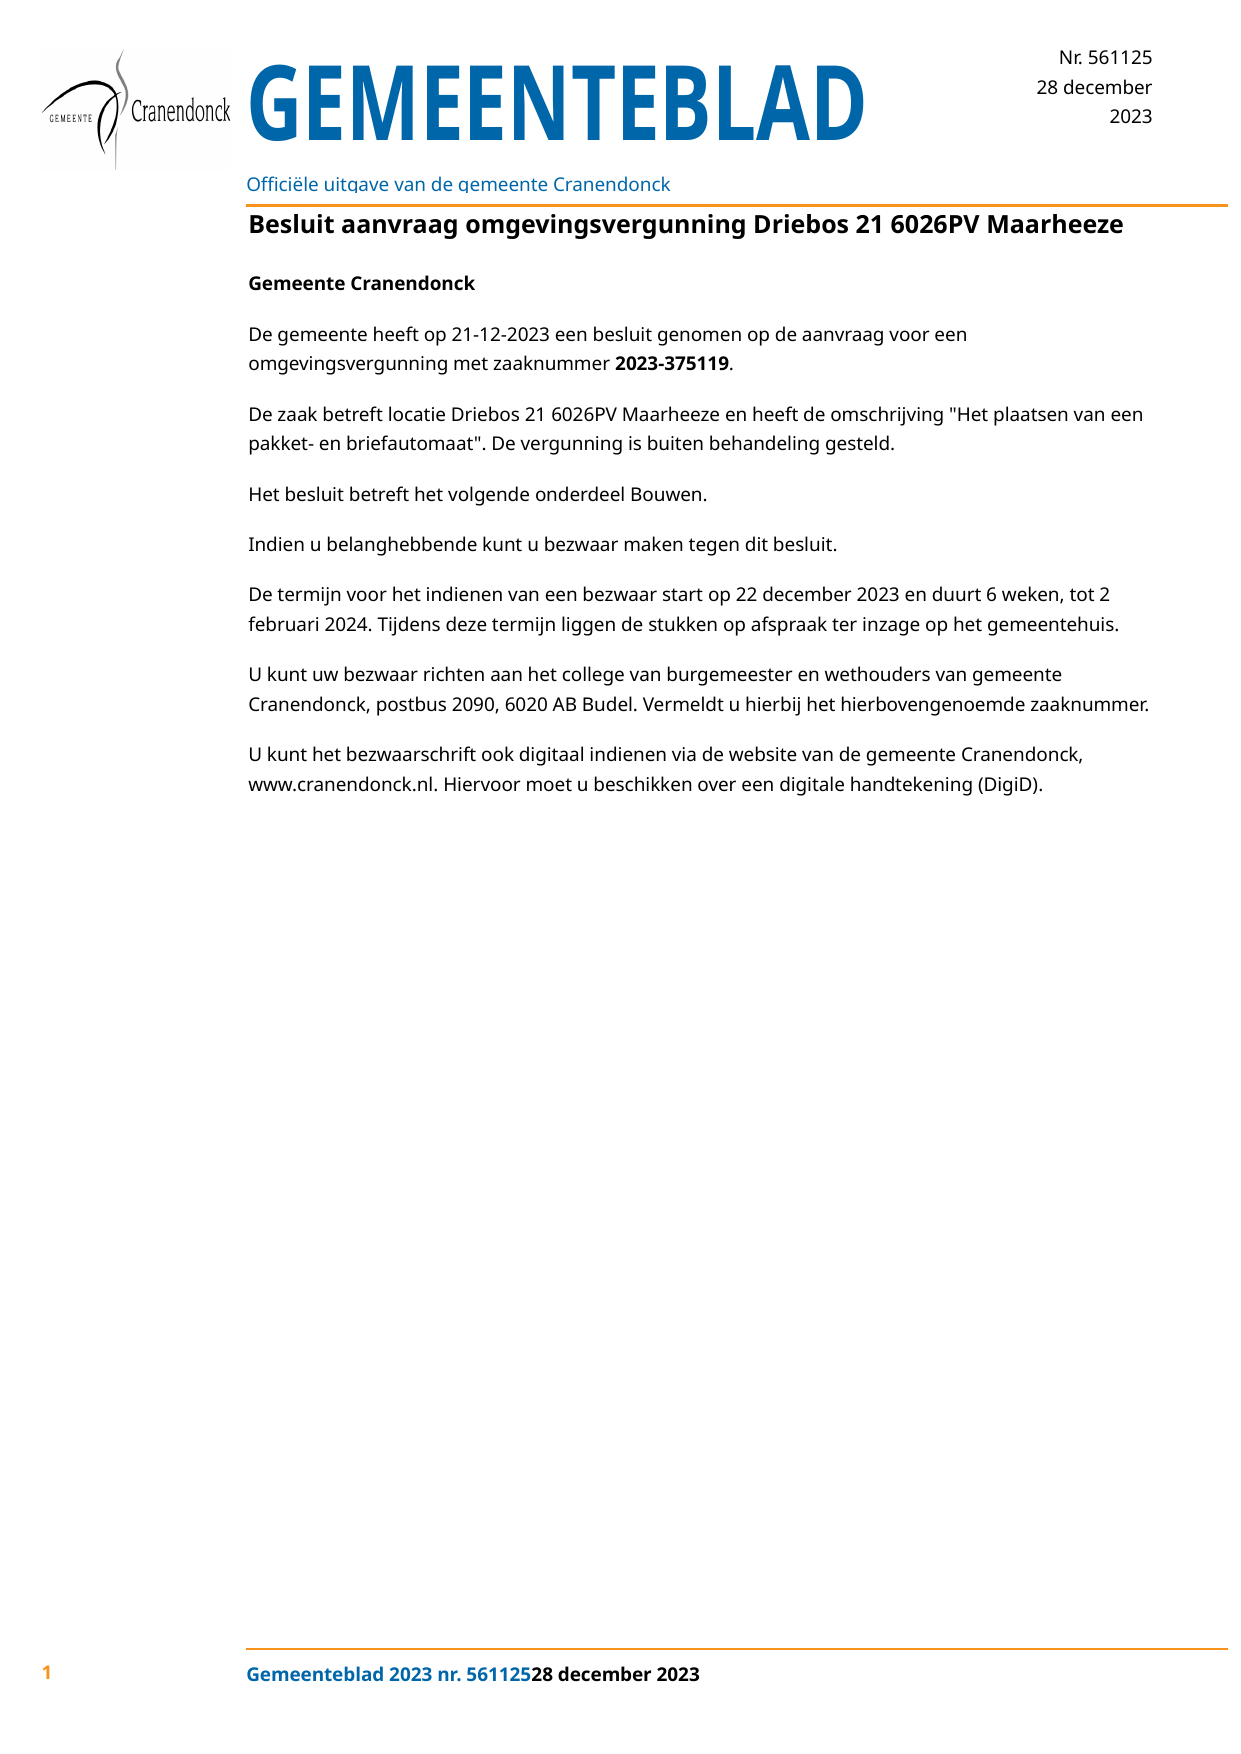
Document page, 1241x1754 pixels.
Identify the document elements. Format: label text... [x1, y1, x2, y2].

text De gemeente heeft op 21-12-2023 een besluit genomen op de aanvraag voor een omgevingsvergunning met zaaknummer 2023-375119. [248, 321, 1152, 376]
text Besluit aanvraag omgevingsvergunning Driebos 21 6026PV Maarheeze [248, 207, 1152, 241]
text De zaak betreft locatie Driebos 21 6026PV Maarheeze en heeft de omschrijving "Het plaatsen van een pakket- en briefautomaat". De vergunning is buiten behandeling gesteld. [248, 401, 1152, 456]
text Gemeente Cranendonck [248, 270, 1152, 296]
picture [41, 47, 231, 172]
text U kunt uw bezwaar richten aan het college van burgemeester en wethouders van gemeente Cranendonck, postbus 2090, 6020 AB Budel. Vermeldt u hierbij het hierbovengenoemde zaaknummer. [248, 662, 1152, 717]
text Het besluit betreft het volgende onderdeel Bouwen. [248, 481, 1152, 506]
text U kunt het bezwaarschrift ook digitaal indienen via de website van de gemeente Cranendonck, www.cranendonck.nl. Hiervoor moet u beschikken over een digitale handtekening (DigiD). [248, 742, 1152, 797]
text Indien u belanghebbende kunt u bezwaar maken tegen dit besluit. [248, 531, 1152, 557]
text De termijn voor het indienen van een bezwaar start op 22 december 2023 en duurt 6 weken, tot 2 februari 2024. Tijdens deze termijn liggen de stukken op afspraak ter inzage op het gemeentehuis. [248, 582, 1152, 637]
